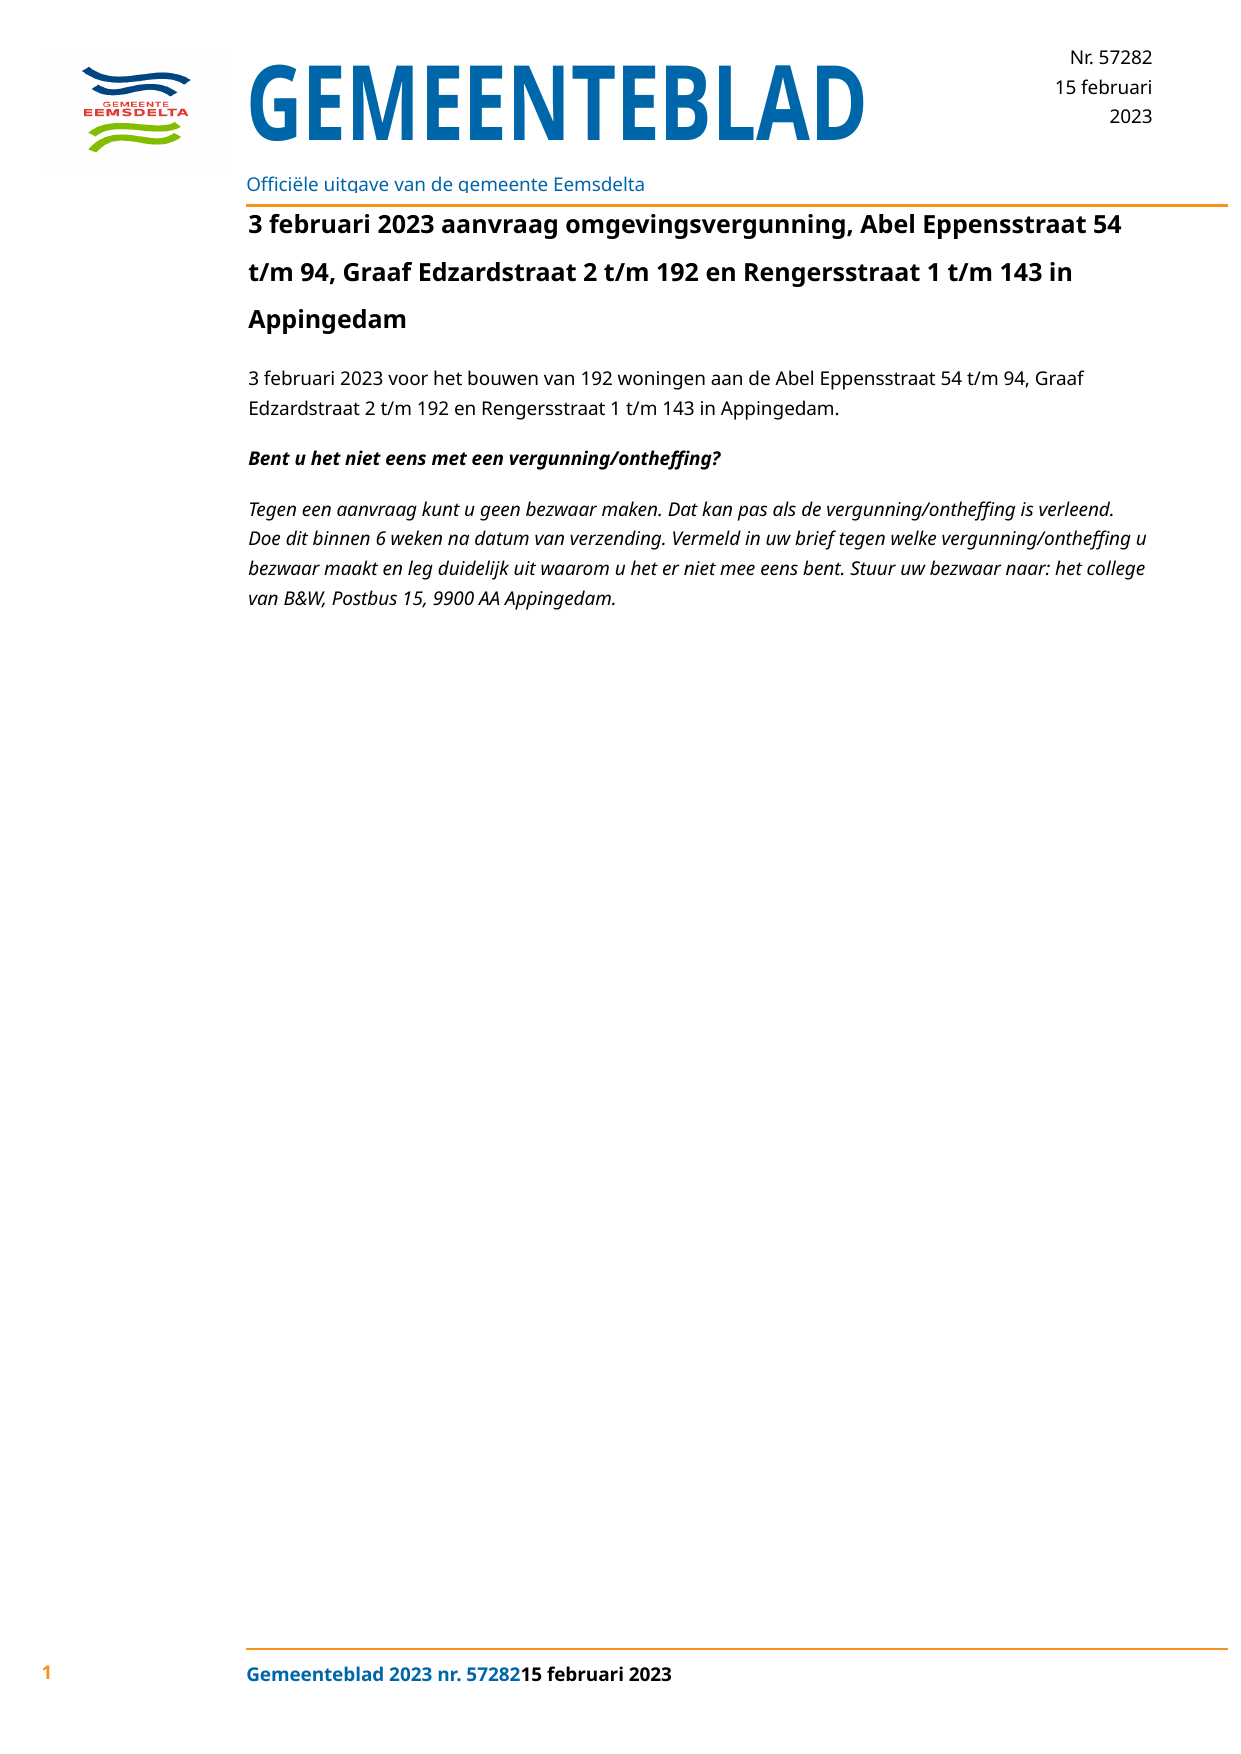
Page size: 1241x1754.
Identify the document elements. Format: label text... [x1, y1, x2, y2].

picture [41, 47, 231, 172]
text 3 februari 2023 aanvraag omgevingsvergunning, Abel Eppensstraat 54 t/m 94, Graaf Edzardstraat 2 t/m 192 en Rengersstraat 1 t/m 143 in Appingedam [248, 207, 1152, 336]
text Tegen een aanvraag kunt u geen bezwaar maken. Dat kan pas als de vergunning/ontheffing is verleend. Doe dit binnen 6 weken na datum van verzending. Vermeld in uw brief tegen welke vergunning/ontheffing u bezwaar maakt en leg duidelijk uit waarom u het er niet mee eens bent. Stuur uw bezwaar naar: het college van B&W, Postbus 15, 9900 AA Appingedam. [248, 496, 1152, 610]
text Bent u het niet eens met een vergunning/ontheffing? [248, 446, 1152, 471]
text 3 februari 2023 voor het bouwen van 192 woningen aan de Abel Eppensstraat 54 t/m 94, Graaf Edzardstraat 2 t/m 192 en Rengersstraat 1 t/m 143 in Appingedam. [248, 366, 1152, 421]
